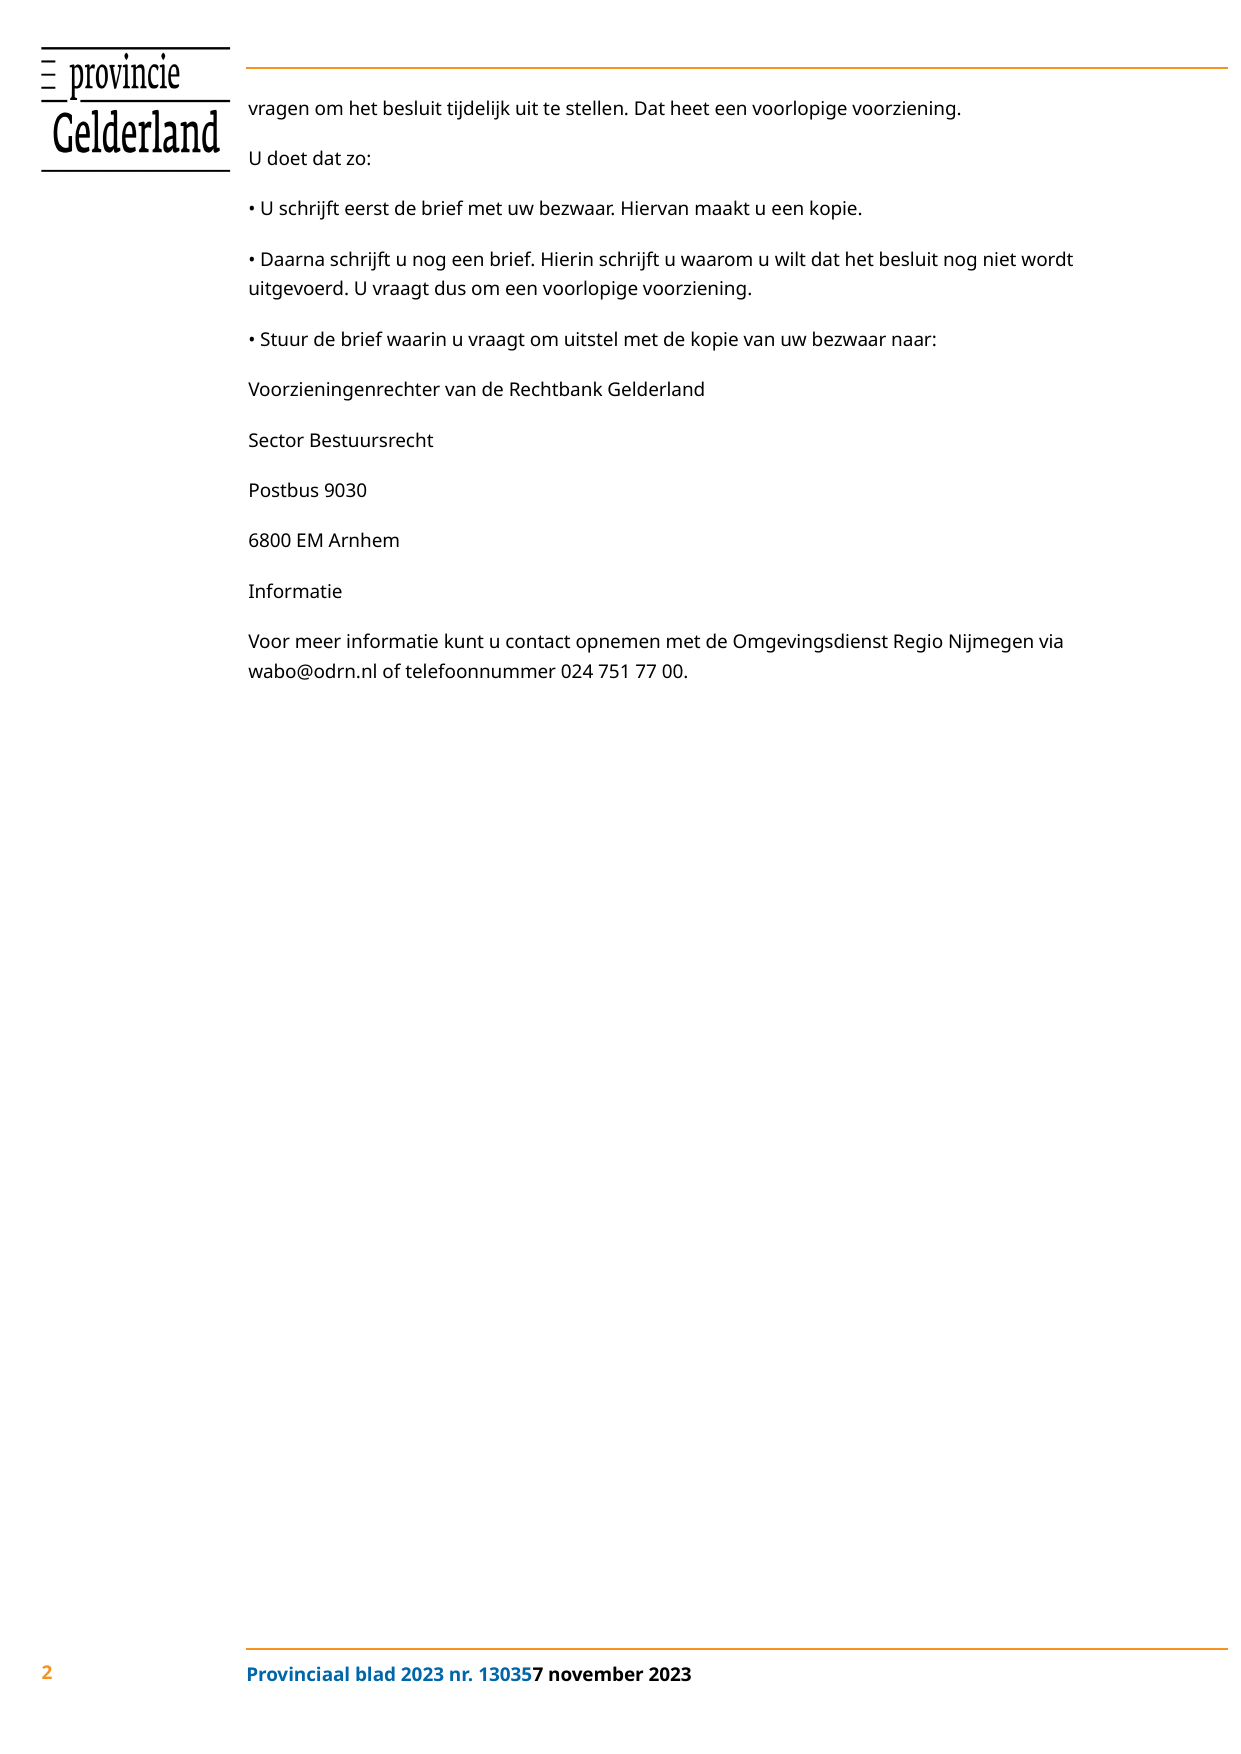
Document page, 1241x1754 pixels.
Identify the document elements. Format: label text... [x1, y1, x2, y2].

text Sector Bestuursrecht [248, 427, 1152, 453]
text U doet dat zo: [248, 145, 1152, 171]
text • Stuur de brief waarin u vraagt om uitstel met de kopie van uw bezwaar naar: [248, 326, 1152, 352]
picture [41, 47, 231, 172]
text vragen om het besluit tijdelijk uit te stellen. Dat heet een voorlopige voorziening. [248, 95, 1152, 121]
text Informatie [248, 578, 1152, 604]
text • Daarna schrijft u nog een brief. Hierin schrijft u waarom u wilt dat het besluit nog niet wordt uitgevoerd. U vraagt dus om een voorlopige voorziening. [248, 246, 1152, 301]
text Voor meer informatie kunt u contact opnemen met de Omgevingsdienst Regio Nijmegen via wabo@odrn.nl of telefoonnummer 024 751 77 00. [248, 628, 1152, 684]
text Voorzieningenrechter van de Rechtbank Gelderland [248, 376, 1152, 402]
text Postbus 9030 [248, 477, 1152, 503]
text • U schrijft eerst de brief met uw bezwaar. Hiervan maakt u een kopie. [248, 196, 1152, 221]
text 6800 EM Arnhem [248, 528, 1152, 553]
